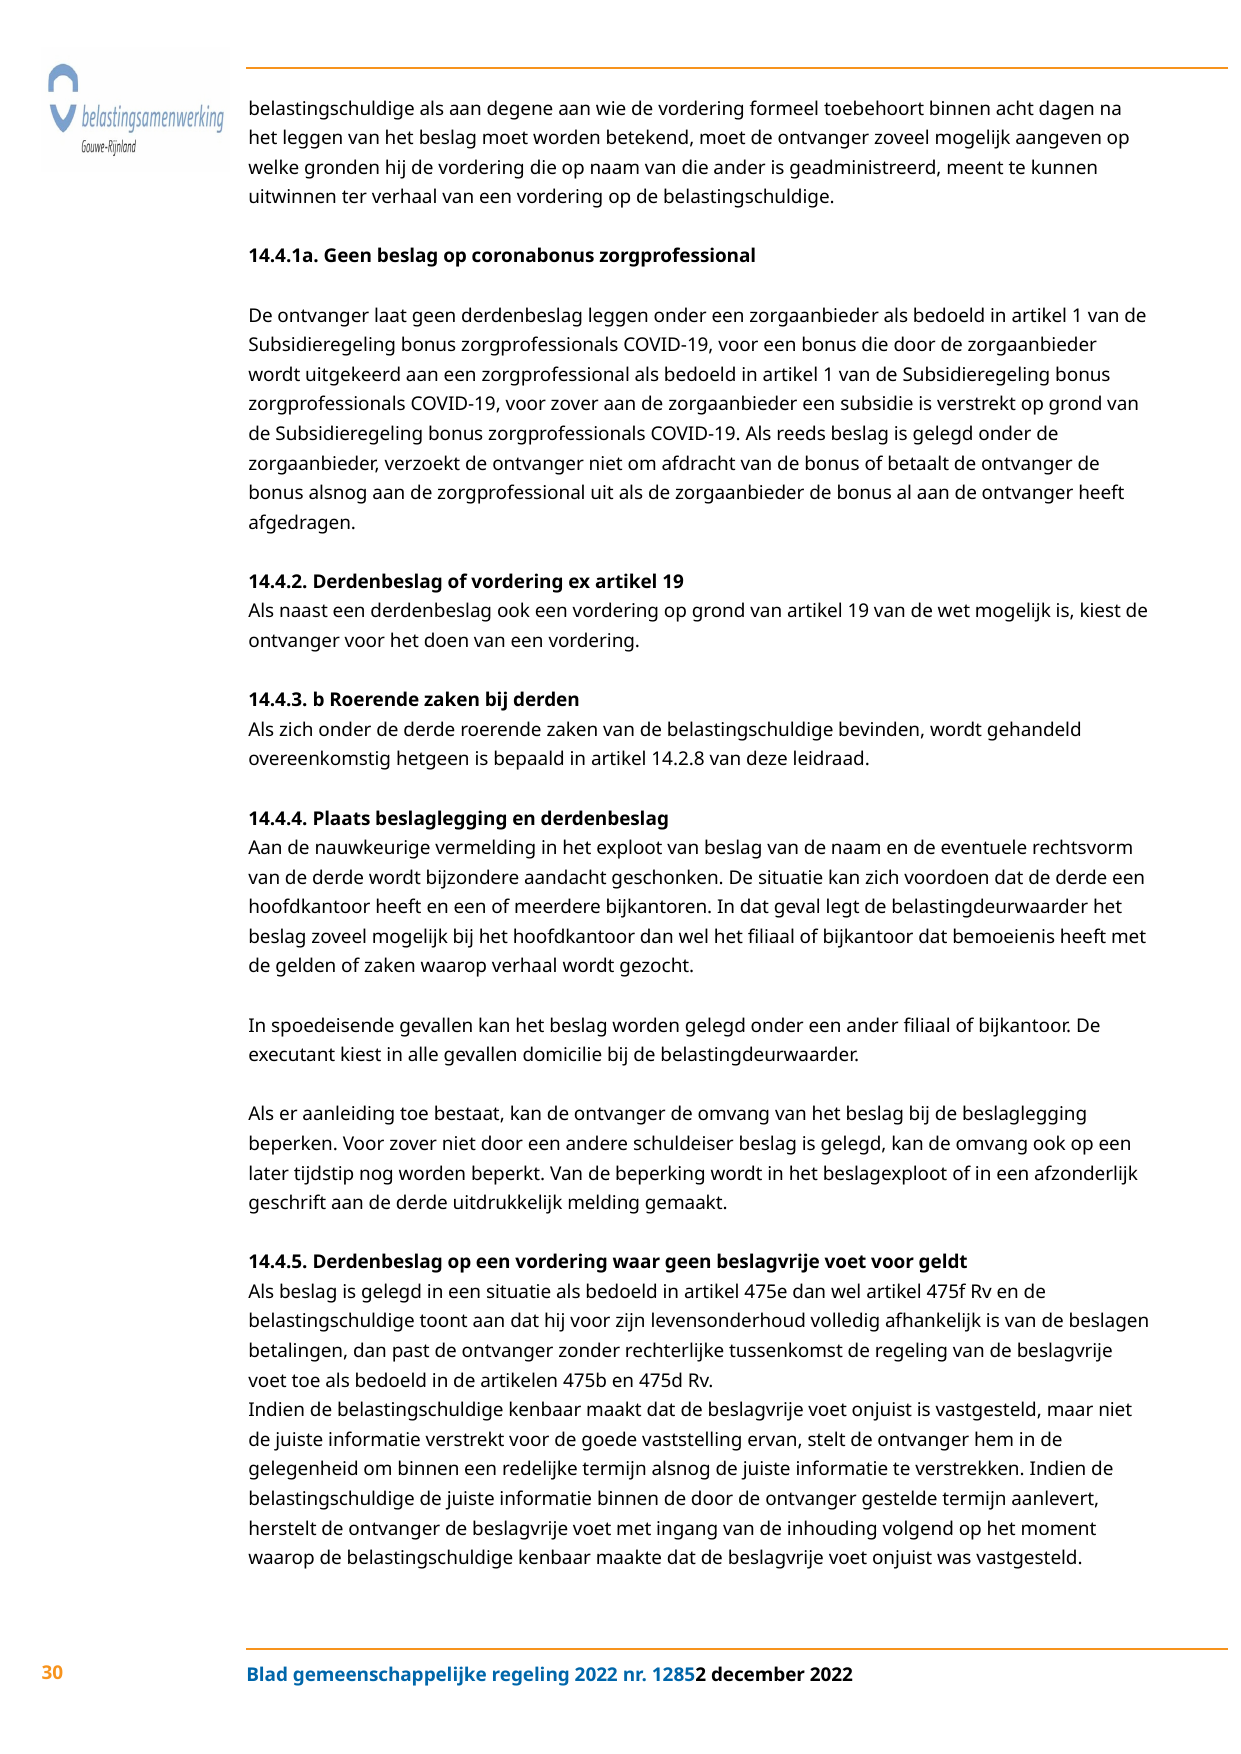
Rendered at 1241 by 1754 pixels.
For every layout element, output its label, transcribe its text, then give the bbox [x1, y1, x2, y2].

text Aan de nauwkeurige vermelding in het exploot van beslag van de naam en de eventuele rechtsvorm van de derde wordt bijzondere aandacht geschonken. De situatie kan zich voordoen dat de derde een hoofdkantoor heeft en een of meerdere bijkantoren. In dat geval legt de belastingdeurwaarder het beslag zoveel mogelijk bij het hoofdkantoor dan wel het filiaal of bijkantoor dat bemoeienis heeft met de gelden of zaken waarop verhaal wordt gezocht. [248, 834, 1152, 978]
text 14.4.3. b Roerende zaken bij derden [248, 686, 1152, 712]
text De ontvanger laat geen derdenbeslag leggen onder een zorgaanbieder als bedoeld in artikel 1 van de Subsidieregeling bonus zorgprofessionals COVID-19, voor een bonus die door de zorgaanbieder wordt uitgekeerd aan een zorgprofessional als bedoeld in artikel 1 van de Subsidieregeling bonus zorgprofessionals COVID-19, voor zover aan de zorgaanbieder een subsidie is verstrekt op grond van de Subsidieregeling bonus zorgprofessionals COVID-19. Als reeds beslag is gelegd onder de zorgaanbieder, verzoekt de ontvanger niet om afdracht van de bonus of betaalt de ontvanger de bonus alsnog aan de zorgprofessional uit als de zorgaanbieder de bonus al aan de ontvanger heeft afgedragen. [248, 302, 1152, 535]
text 14.4.4. Plaats beslaglegging en derdenbeslag [248, 805, 1152, 831]
text 14.4.5. Derdenbeslag op een vordering waar geen beslagvrije voet voor geldt [248, 1248, 1152, 1274]
text belastingschuldige als aan degene aan wie de vordering formeel toebehoort binnen acht dagen na het leggen van het beslag moet worden betekend, moet de ontvanger zoveel mogelijk aangeven op welke gronden hij de vordering die op naam van die ander is geadministreerd, meent te kunnen uitwinnen ter verhaal van een vordering op de belastingschuldige. [248, 95, 1152, 209]
text Als beslag is gelegd in een situatie als bedoeld in artikel 475e dan wel artikel 475f Rv en de belastingschuldige toont aan dat hij voor zijn levensonderhoud volledig afhankelijk is van de beslagen betalingen, dan past de ontvanger zonder rechterlijke tussenkomst de regeling van de beslagvrije voet toe als bedoeld in de artikelen 475b en 475d Rv. [248, 1278, 1152, 1393]
text Indien de belastingschuldige kenbaar maakt dat de beslagvrije voet onjuist is vastgesteld, maar niet de juiste informatie verstrekt voor de goede vaststelling ervan, stelt de ontvanger hem in de gelegenheid om binnen een redelijke termijn alsnog de juiste informatie te verstrekken. Indien de belastingschuldige de juiste informatie binnen de door de ontvanger gestelde termijn aanlevert, herstelt de ontvanger de beslagvrije voet met ingang van de inhouding volgend op het moment waarop de belastingschuldige kenbaar maakte dat de beslagvrije voet onjuist was vastgesteld. [248, 1396, 1152, 1570]
text Als naast een derdenbeslag ook een vordering op grond van artikel 19 van de wet mogelijk is, kiest de ontvanger voor het doen van een vordering. [248, 598, 1152, 653]
text Als zich onder de derde roerende zaken van de belastingschuldige bevinden, wordt gehandeld overeenkomstig hetgeen is bepaald in artikel 14.2.8 van deze leidraad. [248, 716, 1152, 771]
text In spoedeisende gevallen kan het beslag worden gelegd onder een ander filiaal of bijkantoor. De executant kiest in alle gevallen domicilie bij de belastingdeurwaarder. [248, 1012, 1152, 1067]
text Als er aanleiding toe bestaat, kan de ontvanger de omvang van het beslag bij de beslaglegging beperken. Voor zover niet door een andere schuldeiser beslag is gelegd, kan de omvang ook op een later tijdstip nog worden beperkt. Van de beperking wordt in het beslagexploot of in een afzonderlijk geschrift aan de derde uitdrukkelijk melding gemaakt. [248, 1101, 1152, 1215]
text 14.4.1a. Geen beslag op coronabonus zorgprofessional [248, 243, 1152, 268]
text 14.4.2. Derdenbeslag of vordering ex artikel 19 [248, 568, 1152, 594]
picture [41, 47, 231, 172]
